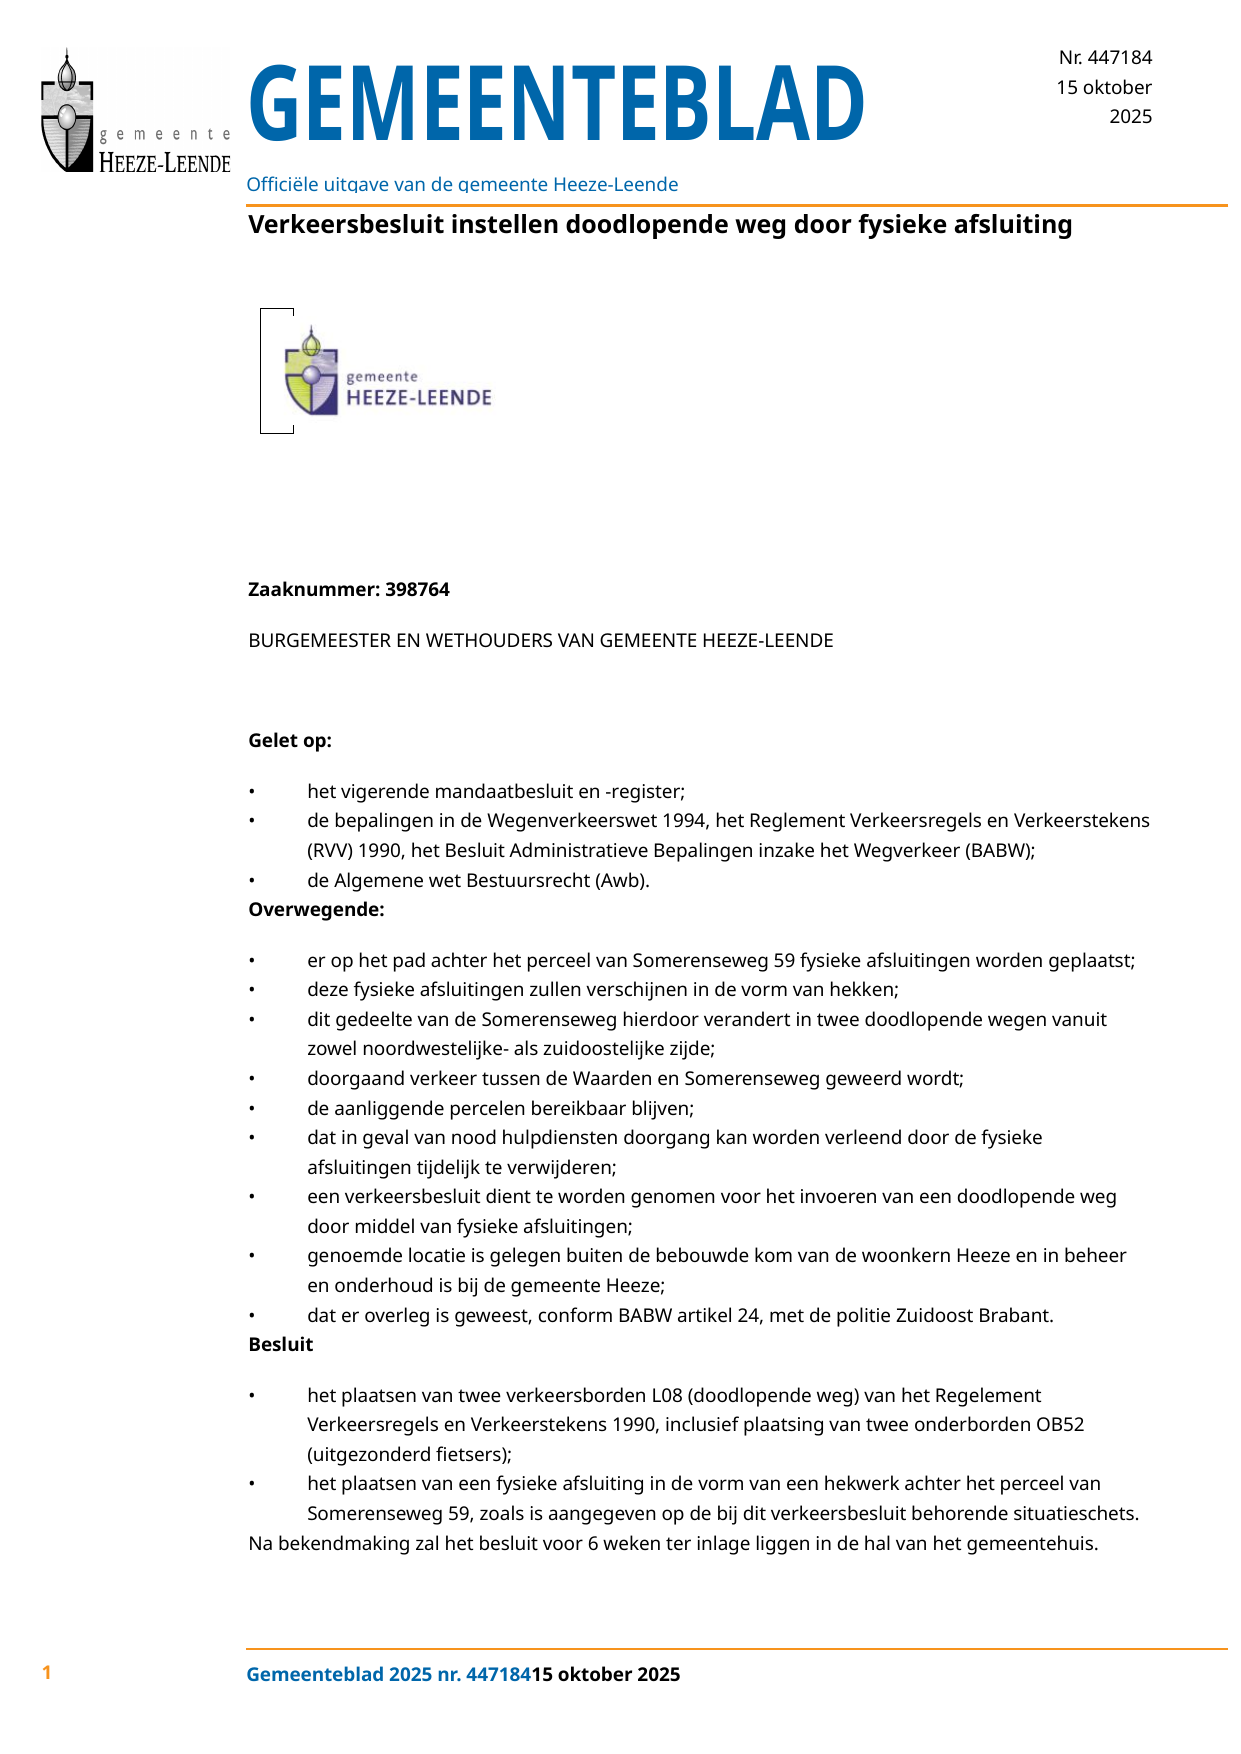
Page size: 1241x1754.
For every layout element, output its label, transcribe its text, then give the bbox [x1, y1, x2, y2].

picture [41, 47, 231, 172]
text Besluit [248, 1331, 1152, 1357]
text Na bekendmaking zal het besluit voor 6 weken ter inlage liggen in de hal van het gemeentehuis. [248, 1530, 1152, 1555]
list genoemde locatie is gelegen buiten de bebouwde kom van de woonkern Heeze en in beheer en onderhoud is bij de gemeente Heeze; [248, 1243, 1152, 1298]
list de bepalingen in de Wegenverkeerswet 1994, het Reglement Verkeersregels en Verkeerstekens (RVV) 1990, het Besluit Administratieve Bepalingen inzake het Wegverkeer (BABW); [248, 808, 1152, 863]
list dit gedeelte van de Somerenseweg hierdoor verandert in twee doodlopende wegen vanuit zowel noordwestelijke- als zuidoostelijke zijde; [248, 1006, 1152, 1061]
list het vigerende mandaatbesluit en -register; [248, 778, 1152, 804]
list er op het pad achter het perceel van Somerenseweg 59 fysieke afsluitingen worden geplaatst; [248, 947, 1152, 972]
text Zaaknummer: 398764 [248, 576, 1152, 602]
text BURGEMEESTER EN WETHOUDERS VAN GEMEENTE HEEZE-LEENDE [248, 627, 1152, 652]
list de Algemene wet Bestuursrecht (Awb). [248, 867, 1152, 892]
list de aanliggende percelen bereikbaar blijven; [248, 1095, 1152, 1120]
text Gelet op: [248, 728, 1152, 753]
list het plaatsen van twee verkeersborden L08 (doodlopende weg) van het Regelement Verkeersregels en Verkeerstekens 1990, inclusief plaatsing van twee onderborden OB52 (uitgezonderd fietsers); [248, 1382, 1152, 1467]
text Verkeersbesluit instellen doodlopende weg door fysieke afsluiting [248, 207, 1152, 241]
list deze fysieke afsluitingen zullen verschijnen in de vorm van hekken; [248, 976, 1152, 1002]
list dat er overleg is geweest, conform BABW artikel 24, met de politie Zuidoost Brabant. [248, 1302, 1152, 1327]
text Overwegende: [248, 896, 1152, 922]
list een verkeersbesluit dient te worden genomen voor het invoeren van een doodlopende weg door middel van fysieke afsluitingen; [248, 1183, 1152, 1239]
picture [268, 316, 499, 425]
list doorgaand verkeer tussen de Waarden en Somerenseweg geweerd wordt; [248, 1065, 1152, 1091]
list dat in geval van nood hulpdiensten doorgang kan worden verleend door de fysieke afsluitingen tijdelijk te verwijderen; [248, 1124, 1152, 1179]
list het plaatsen van een fysieke afsluiting in de vorm van een hekwerk achter het perceel van Somerenseweg 59, zoals is aangegeven op de bij dit verkeersbesluit behorende situatieschets. [248, 1471, 1152, 1526]
